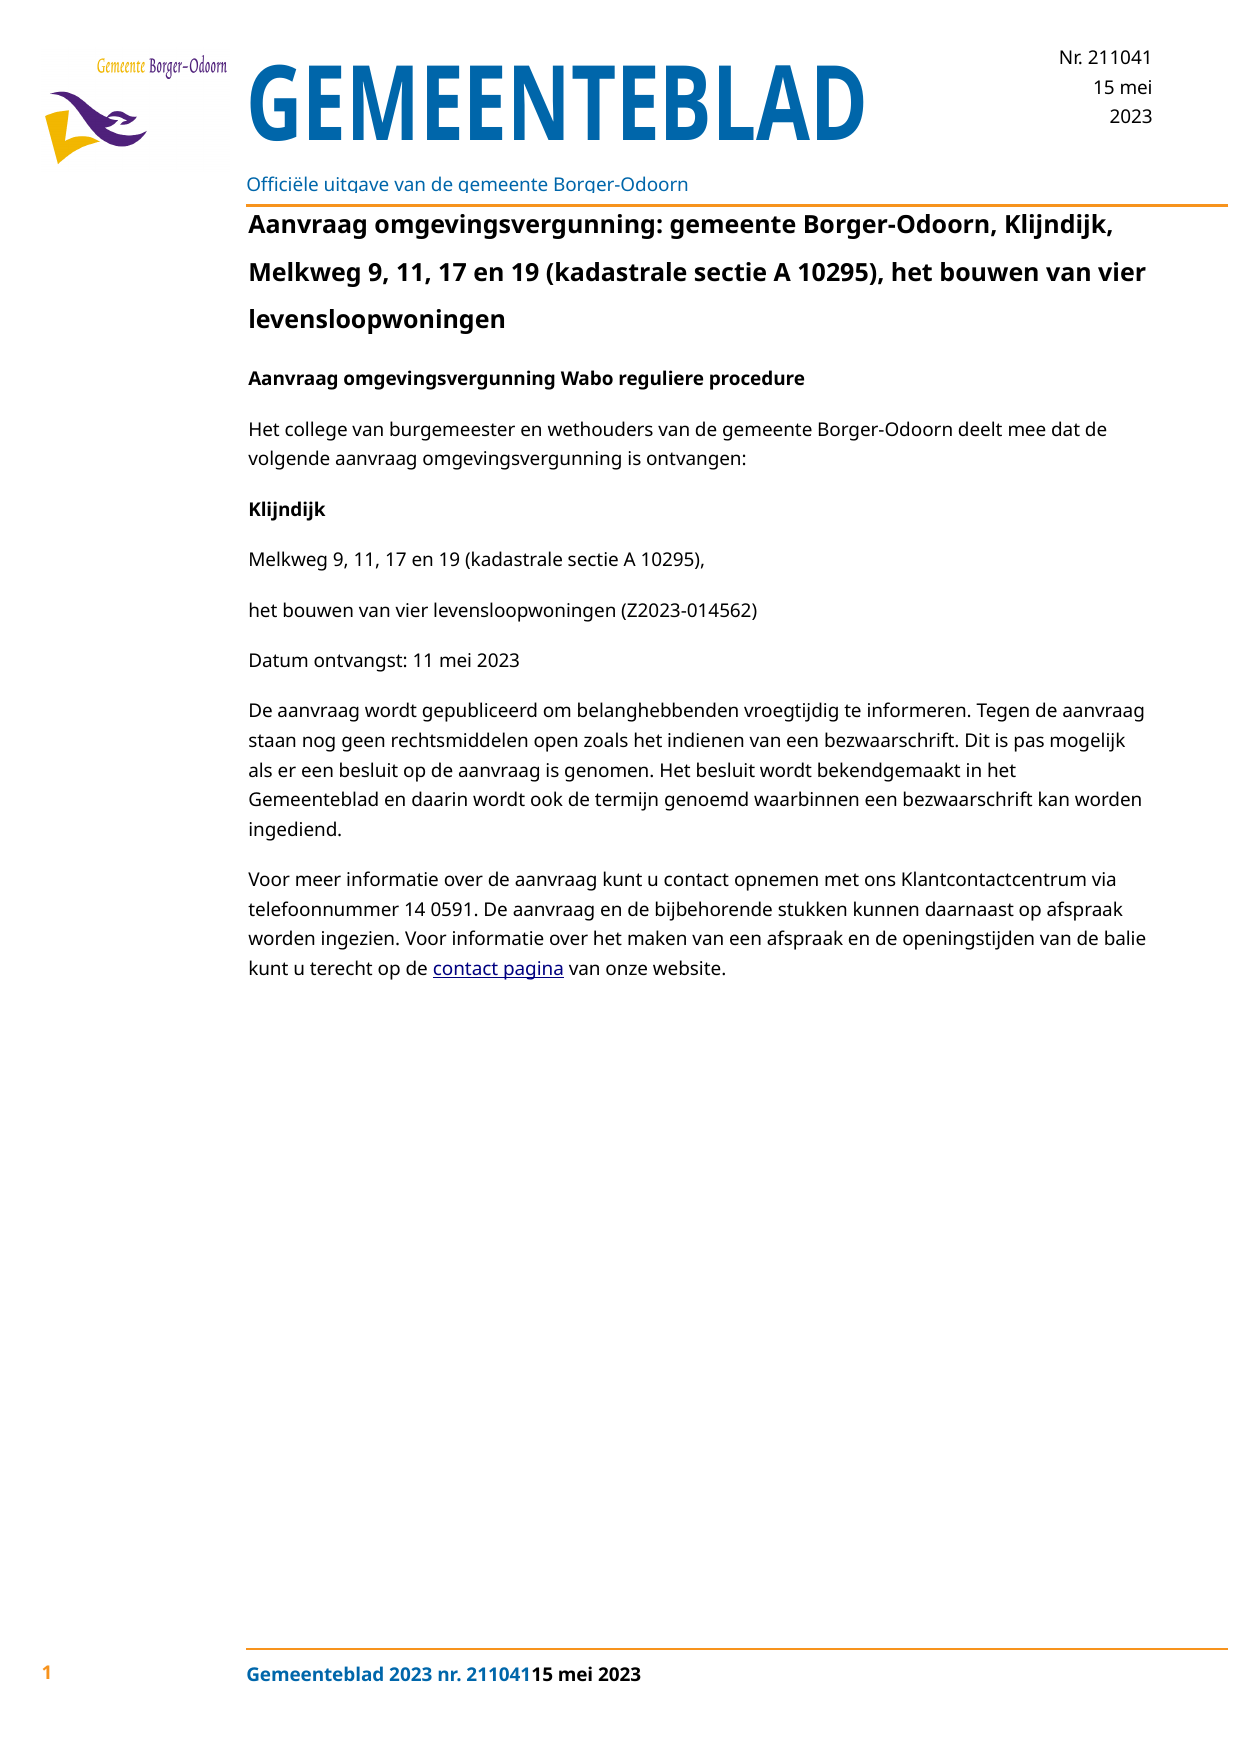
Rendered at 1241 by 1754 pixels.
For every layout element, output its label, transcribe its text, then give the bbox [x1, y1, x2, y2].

text Datum ontvangst: 11 mei 2023 [248, 647, 1152, 673]
text Aanvraag omgevingsvergunning Wabo reguliere procedure [248, 366, 1152, 391]
text Klijndijk [248, 496, 1152, 522]
text Voor meer informatie over de aanvraag kunt u contact opnemen met ons Klantcontactcentrum via telefoonnummer 14 0591. De aanvraag en de bijbehorende stukken kunnen daarnaast op afspraak worden ingezien. Voor informatie over het maken van een afspraak en de openingstijden van de balie kunt u terecht op de contact pagina van onze website. [248, 866, 1152, 981]
picture [41, 47, 231, 172]
text De aanvraag wordt gepubliceerd om belanghebbenden vroegtijdig te informeren. Tegen de aanvraag staan nog geen rechtsmiddelen open zoals het indienen van een bezwaarschrift. Dit is pas mogelijk als er een besluit op de aanvraag is genomen. Het besluit wordt bekendgemaakt in het Gemeenteblad en daarin wordt ook de termijn genoemd waarbinnen een bezwaarschrift kan worden ingediend. [248, 698, 1152, 842]
text Aanvraag omgevingsvergunning: gemeente Borger-Odoorn, Klijndijk, Melkweg 9, 11, 17 en 19 (kadastrale sectie A 10295), het bouwen van vier levensloopwoningen [248, 207, 1152, 336]
text het bouwen van vier levensloopwoningen (Z2023-014562) [248, 597, 1152, 622]
text Melkweg 9, 11, 17 en 19 (kadastrale sectie A 10295), [248, 546, 1152, 572]
text Het college van burgemeester en wethouders van de gemeente Borger-Odoorn deelt mee dat de volgende aanvraag omgevingsvergunning is ontvangen: [248, 416, 1152, 471]
